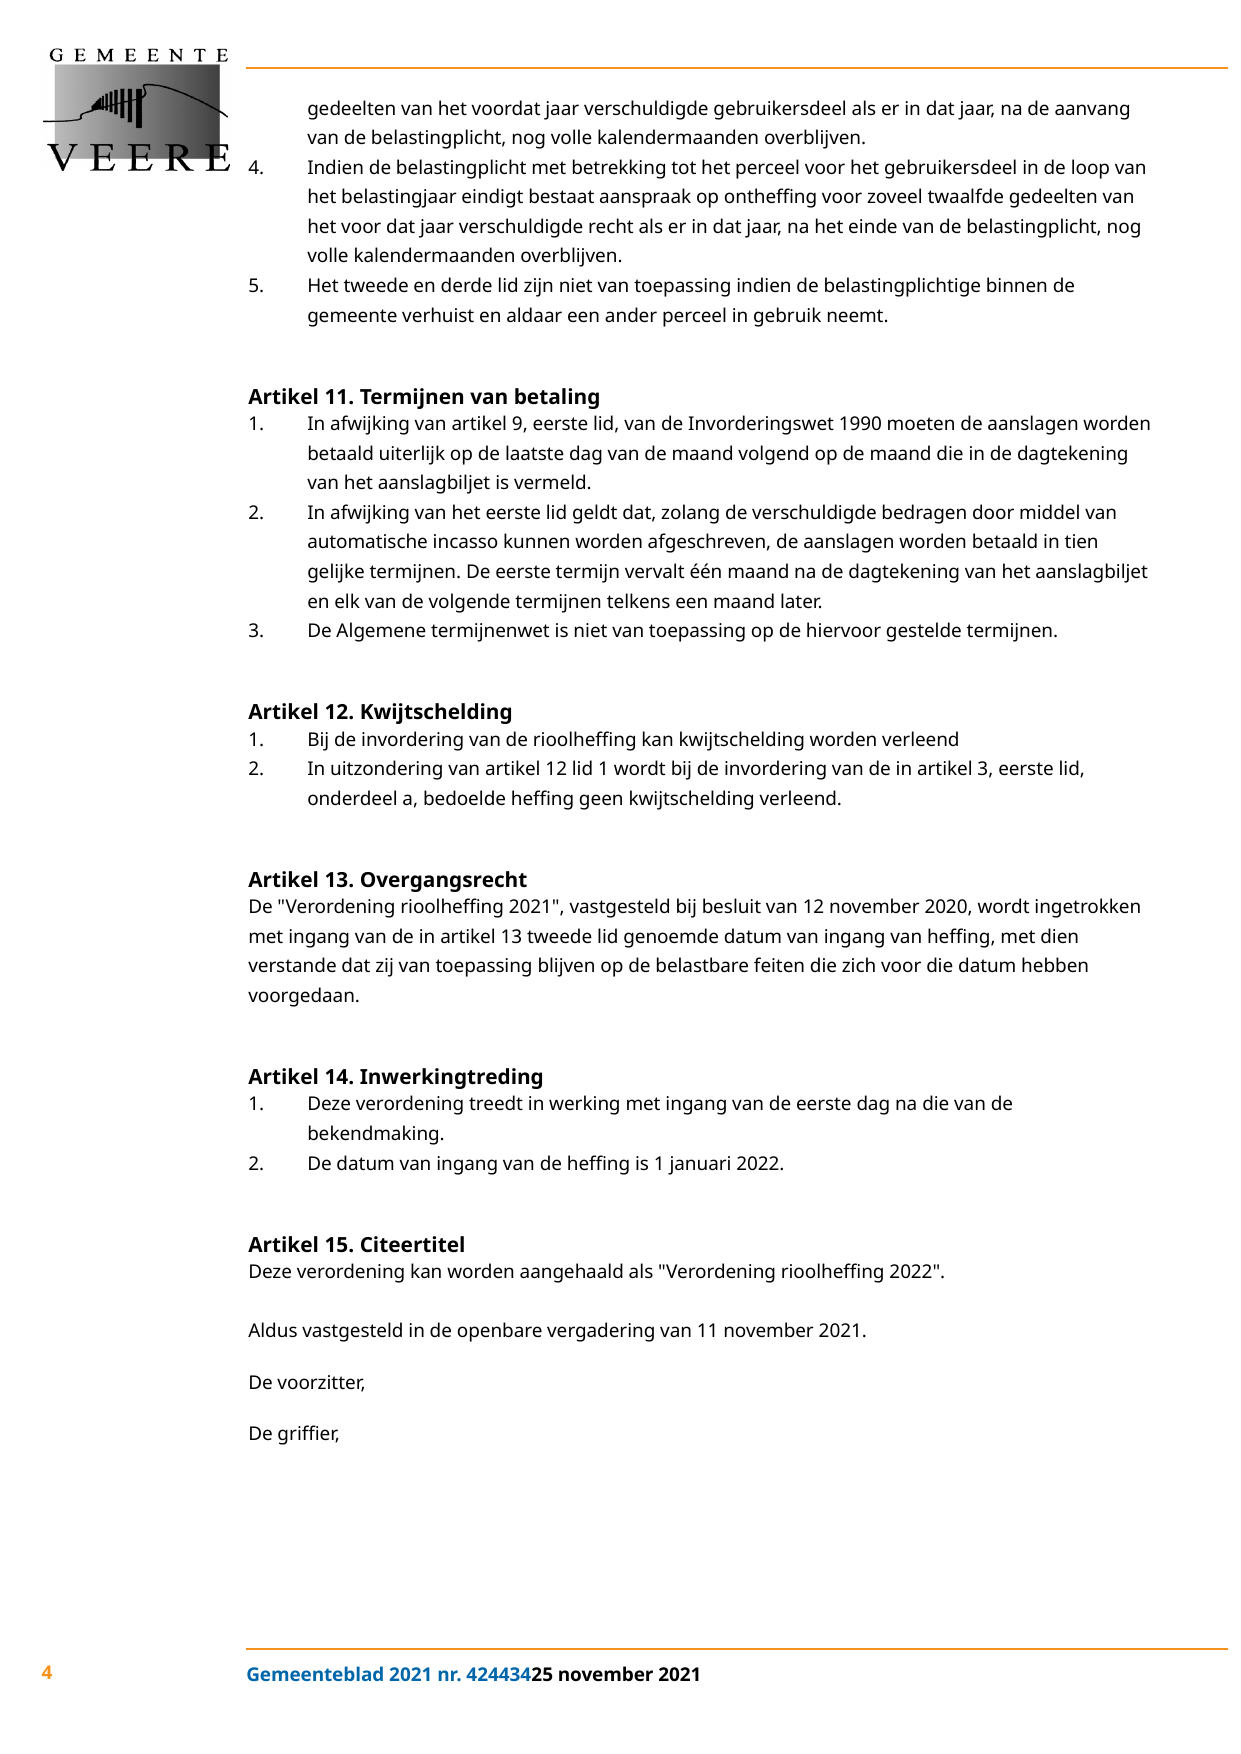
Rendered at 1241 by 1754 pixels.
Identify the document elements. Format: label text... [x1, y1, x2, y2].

picture [41, 47, 231, 172]
list In uitzondering van artikel 12 lid 1 wordt bij de invordering van de in artikel 3, eerste lid, onderdeel a, bedoelde heffing geen kwijtschelding verleend. [248, 755, 1152, 811]
list Indien de belastingplicht met betrekking tot het perceel voor het gebruikersdeel in de loop van het belastingjaar eindigt bestaat aanspraak op ontheffing voor zoveel twaalfde gedeelten van het voor dat jaar verschuldigde recht als er in dat jaar, na het einde van de belastingplicht, nog volle kalendermaanden overblijven. [248, 154, 1152, 268]
list Bij de invordering van de rioolheffing kan kwijtschelding worden verleend [248, 726, 1152, 752]
list gedeelten van het voordat jaar verschuldigde gebruikersdeel als er in dat jaar, na de aanvang van de belastingplicht, nog volle kalendermaanden overblijven. [248, 95, 1152, 150]
list In afwijking van artikel 9, eerste lid, van de Invorderingswet 1990 moeten de aanslagen worden betaald uiterlijk op de laatste dag van de maand volgend op de maand die in de dagtekening van het aanslagbiljet is vermeld. [248, 410, 1152, 495]
text Deze verordening kan worden aangehaald als "Verordening rioolheffing 2022". [248, 1258, 1152, 1284]
text Artikel 15. Citeertitel [248, 1230, 1152, 1258]
list Het tweede en derde lid zijn niet van toepassing indien de belastingplichtige binnen de gemeente verhuist en aldaar een ander perceel in gebruik neemt. [248, 272, 1152, 328]
list Deze verordening treedt in werking met ingang van de eerste dag na die van de bekendmaking. [248, 1091, 1152, 1146]
text Artikel 12. Kwijtschelding [248, 697, 1152, 726]
list De datum van ingang van de heffing is 1 januari 2022. [248, 1150, 1152, 1176]
list In afwijking van het eerste lid geldt dat, zolang de verschuldigde bedragen door middel van automatische incasso kunnen worden afgeschreven, de aanslagen worden betaald in tien gelijke termijnen. De eerste termijn vervalt één maand na de dagtekening van het aanslagbiljet en elk van de volgende termijnen telkens een maand later. [248, 499, 1152, 613]
text De voorzitter, [248, 1369, 1152, 1394]
list De Algemene termijnenwet is niet van toepassing op de hiervoor gestelde termijnen. [248, 617, 1152, 643]
text Artikel 11. Termijnen van betaling [248, 382, 1152, 410]
text Artikel 13. Overgangsrecht [248, 865, 1152, 893]
text De "Verordening rioolheffing 2021", vastgesteld bij besluit van 12 november 2020, wordt ingetrokken met ingang van de in artikel 13 tweede lid genoemde datum van ingang van heffing, met dien verstande dat zij van toepassing blijven op de belastbare feiten die zich voor die datum hebben voorgedaan. [248, 893, 1152, 1008]
text De griffier, [248, 1420, 1152, 1446]
text Artikel 14. Inwerkingtreding [248, 1062, 1152, 1091]
text Aldus vastgesteld in de openbare vergadering van 11 november 2021. [248, 1317, 1152, 1343]
